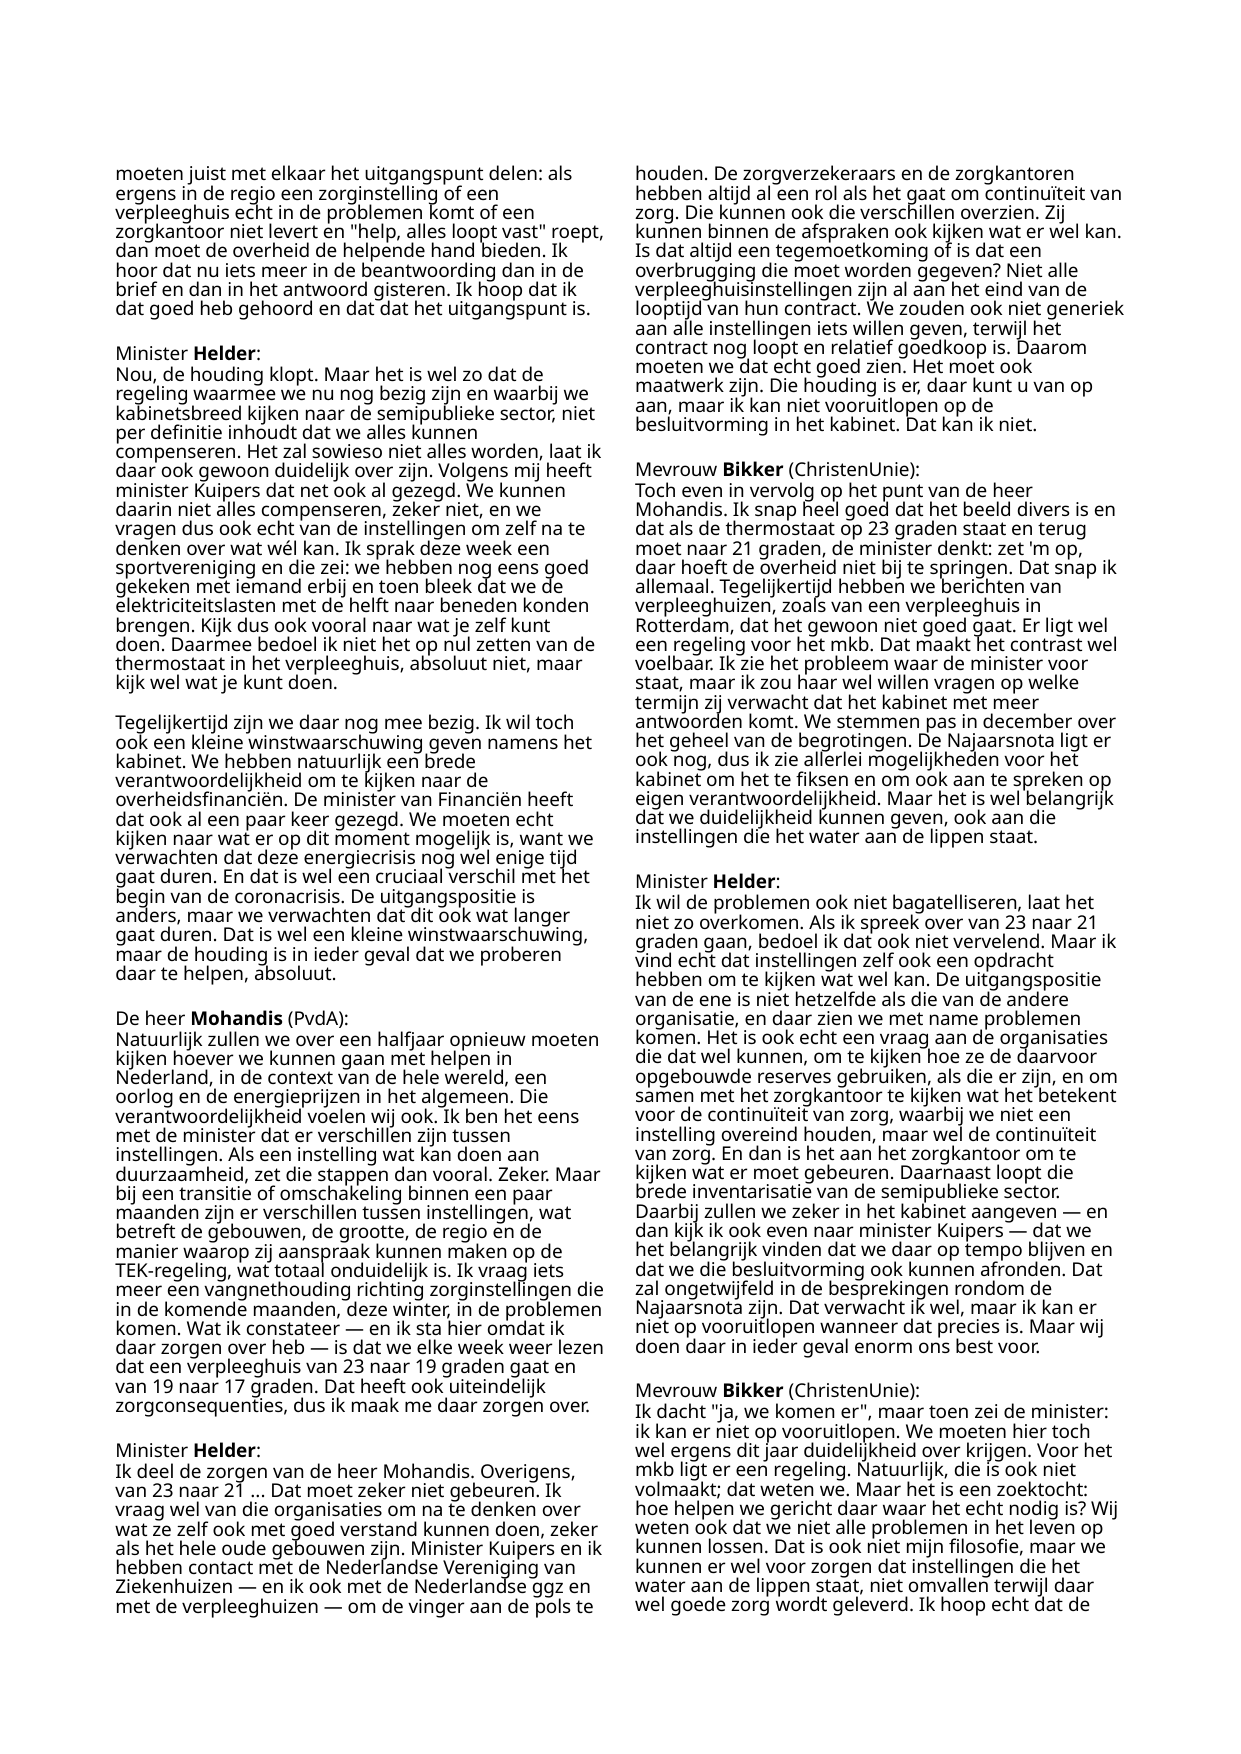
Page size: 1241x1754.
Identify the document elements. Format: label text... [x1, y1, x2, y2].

text Tegelijkertijd zijn we daar nog mee bezig. Ik wil toch ook een kleine winstwaarschuwing geven namens het kabinet. We hebben natuurlijk een brede verantwoordelijkheid om te kijken naar de overheidsfinanciën. De minister van Financiën heeft dat ook al een paar keer gezegd. We moeten echt kijken naar wat er op dit moment mogelijk is, want we verwachten dat deze energiecrisis nog wel enige tijd gaat duren. En dat is wel een cruciaal verschil met het begin van de coronacrisis. De uitgangspositie is anders, maar we verwachten dat dit ook wat langer gaat duren. Dat is wel een kleine winstwaarschuwing, maar de houding is in ieder geval dat we proberen daar te helpen, absoluut. [115, 714, 605, 984]
text Mevrouw Bikker (ChristenUnie): [635, 456, 1125, 482]
text houden. De zorgverzekeraars en de zorgkantoren hebben altijd al een rol als het gaat om continuïteit van zorg. Die kunnen ook die verschillen overzien. Zij kunnen binnen de afspraken ook kijken wat er wel kan. Is dat altijd een tegemoetkoming of is dat een overbrugging die moet worden gegeven? Niet alle verpleeghuisinstellingen zijn al aan het eind van de looptijd van hun contract. We zouden ook niet generiek aan alle instellingen iets willen geven, terwijl het contract nog loopt en relatief goedkoop is. Daarom moeten we dat echt goed zien. Het moet ook maatwerk zijn. Die houding is er, daar kunt u van op aan, maar ik kan niet vooruitlopen op de besluitvorming in het kabinet. Dat kan ik niet. [635, 165, 1125, 435]
text Minister Helder: [635, 869, 1125, 894]
text Ik wil de problemen ook niet bagatelliseren, laat het niet zo overkomen. Als ik spreek over van 23 naar 21 graden gaan, bedoel ik dat ook niet vervelend. Maar ik vind echt dat instellingen zelf ook een opdracht hebben om te kijken wat wel kan. De uitgangspositie van de ene is niet hetzelfde als die van de andere organisatie, en daar zien we met name problemen komen. Het is ook echt een vraag aan de organisaties die dat wel kunnen, om te kijken hoe ze de daarvoor opgebouwde reserves gebruiken, als die er zijn, en om samen met het zorgkantoor te kijken wat het betekent voor de continuïteit van zorg, waarbij we niet een instelling overeind houden, maar wel de continuïteit van zorg. En dan is het aan het zorgkantoor om te kijken wat er moet gebeuren. Daarnaast loopt die brede inventarisatie van de semipublieke sector. Daarbij zullen we zeker in het kabinet aangeven — en dan kijk ik ook even naar minister Kuipers — dat we het belangrijk vinden dat we daar op tempo blijven en dat we die besluitvorming ook kunnen afronden. Dat zal ongetwijfeld in de besprekingen rondom de Najaarsnota zijn. Dat verwacht ik wel, maar ik kan er niet op vooruitlopen wanneer dat precies is. Maar wij doen daar in ieder geval enorm ons best voor. [635, 894, 1125, 1357]
text Mevrouw Bikker (ChristenUnie): [635, 1378, 1125, 1403]
text Minister Helder: [115, 340, 605, 366]
text Minister Helder: [115, 1437, 605, 1463]
text Toch even in vervolg op het punt van de heer Mohandis. Ik snap heel goed dat het beeld divers is en dat als de thermostaat op 23 graden staat en terug moet naar 21 graden, de minister denkt: zet 'm op, daar hoeft de overheid niet bij te springen. Dat snap ik allemaal. Tegelijkertijd hebben we berichten van verpleeghuizen, zoals van een verpleeghuis in Rotterdam, dat het gewoon niet goed gaat. Er ligt wel een regeling voor het mkb. Dat maakt het contrast wel voelbaar. Ik zie het probleem waar de minister voor staat, maar ik zou haar wel willen vragen op welke termijn zij verwacht dat het kabinet met meer antwoorden komt. We stemmen pas in december over het geheel van de begrotingen. De Najaarsnota ligt er ook nog, dus ik zie allerlei mogelijkheden voor het kabinet om het te fiksen en om ook aan te spreken op eigen verantwoordelijkheid. Maar het is wel belangrijk dat we duidelijkheid kunnen geven, ook aan die instellingen die het water aan de lippen staat. [635, 482, 1125, 848]
text Natuurlijk zullen we over een halfjaar opnieuw moeten kijken hoever we kunnen gaan met helpen in Nederland, in de context van de hele wereld, een oorlog en de energieprijzen in het algemeen. Die verantwoordelijkheid voelen wij ook. Ik ben het eens met de minister dat er verschillen zijn tussen instellingen. Als een instelling wat kan doen aan duurzaamheid, zet die stappen dan vooral. Zeker. Maar bij een transitie of omschakeling binnen een paar maanden zijn er verschillen tussen instellingen, wat betreft de gebouwen, de grootte, de regio en de manier waarop zij aanspraak kunnen maken op de TEK-regeling, wat totaal onduidelijk is. Ik vraag iets meer een vangnethouding richting zorginstellingen die in de komende maanden, deze winter, in de problemen komen. Wat ik constateer — en ik sta hier omdat ik daar zorgen over heb — is dat we elke week weer lezen dat een verpleeghuis van 23 naar 19 graden gaat en van 19 naar 17 graden. Dat heeft ook uiteindelijk zorgconsequenties, dus ik maak me daar zorgen over. [115, 1031, 605, 1416]
text Ik dacht "ja, we komen er", maar toen zei de minister: ik kan er niet op vooruitlopen. We moeten hier toch wel ergens dit jaar duidelijkheid over krijgen. Voor het mkb ligt er een regeling. Natuurlijk, die is ook niet volmaakt; dat weten we. Maar het is een zoektocht: hoe helpen we gericht daar waar het echt nodig is? Wij weten ook dat we niet alle problemen in het leven op kunnen lossen. Dat is ook niet mijn filosofie, maar we kunnen er wel voor zorgen dat instellingen die het water aan de lippen staat, niet omvallen terwijl daar wel goede zorg wordt geleverd. Ik hoop echt dat de [635, 1403, 1125, 1615]
text Ik deel de zorgen van de heer Mohandis. Overigens, van 23 naar 21 ... Dat moet zeker niet gebeuren. Ik vraag wel van die organisaties om na te denken over wat ze zelf ook met goed verstand kunnen doen, zeker als het hele oude gebouwen zijn. Minister Kuipers en ik hebben contact met de Nederlandse Vereniging van Ziekenhuizen — en ik ook met de Nederlandse ggz en met de verpleeghuizen — om de vinger aan de pols te [115, 1463, 605, 1617]
text De heer Mohandis (PvdA): [115, 1005, 605, 1031]
text Nou, de houding klopt. Maar het is wel zo dat de regeling waarmee we nu nog bezig zijn en waarbij we kabinetsbreed kijken naar de semipublieke sector, niet per definitie inhoudt dat we alles kunnen compenseren. Het zal sowieso niet alles worden, laat ik daar ook gewoon duidelijk over zijn. Volgens mij heeft minister Kuipers dat net ook al gezegd. We kunnen daarin niet alles compenseren, zeker niet, en we vragen dus ook echt van de instellingen om zelf na te denken over wat wél kan. Ik sprak deze week een sportvereniging en die zei: we hebben nog eens goed gekeken met iemand erbij en toen bleek dat we de elektriciteitslasten met de helft naar beneden konden brengen. Kijk dus ook vooral naar wat je zelf kunt doen. Daarmee bedoel ik niet het op nul zetten van de thermostaat in het verpleeghuis, absoluut niet, maar kijk wel wat je kunt doen. [115, 366, 605, 694]
text moeten juist met elkaar het uitgangspunt delen: als ergens in de regio een zorginstelling of een verpleeghuis echt in de problemen komt of een zorgkantoor niet levert en "help, alles loopt vast" roept, dan moet de overheid de helpende hand bieden. Ik hoor dat nu iets meer in de beantwoording dan in de brief en dan in het antwoord gisteren. Ik hoop dat ik dat goed heb gehoord en dat dat het uitgangspunt is. [115, 165, 605, 319]
